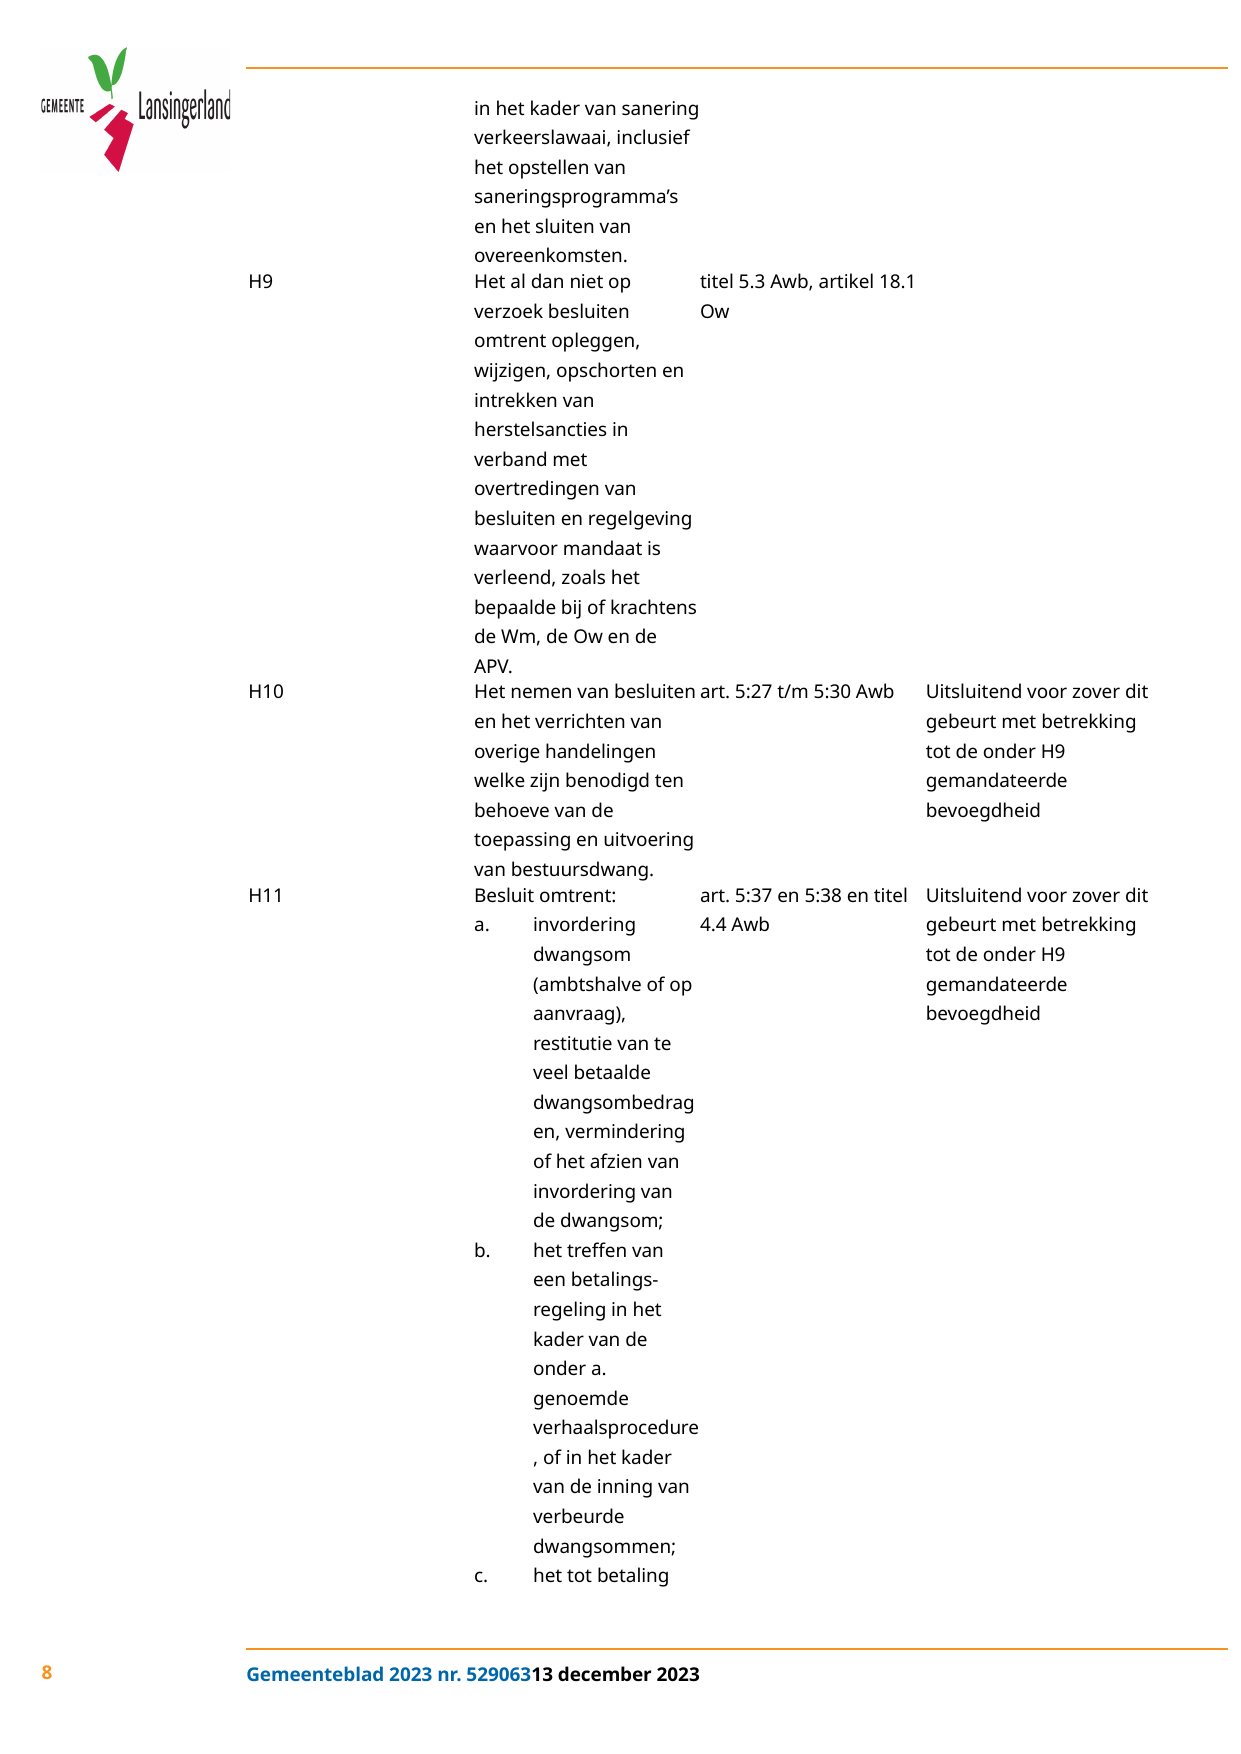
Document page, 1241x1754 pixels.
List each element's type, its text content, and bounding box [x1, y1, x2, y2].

table_cell Uitsluitend voor zover dit gebeurt met betrekking tot de onder H9 gemandateerde bevoegdheid [926, 882, 1152, 1588]
picture [41, 47, 231, 172]
table_cell [926, 269, 1152, 679]
table_cell Het al dan niet op verzoek besluiten omtrent opleggen, wijzigen, opschorten en intrekken van herstelsancties in verband met overtredingen van besluiten en regelgeving waarvoor mandaat is verleend, zoals het bepaalde bij of krachtens de Wm, de Ow en de APV. [474, 269, 700, 679]
table_cell Besluit omtrent: invordering dwangsom (ambtshalve of op aanvraag), restitutie van te veel betaalde dwangsombedragen, vermindering of het afzien van invordering van de dwangsom; het treffen van een betalings-regeling in het kader van de onder a. genoemde verhaalsprocedure, of in het kader van de inning van verbeurde dwangsommen; het tot betaling [474, 882, 700, 1588]
table_cell in het kader van sanering verkeerslawaai, inclusief het opstellen van saneringsprogramma’s en het sluiten van overeenkomsten. [474, 95, 700, 268]
table_cell H10 [248, 679, 474, 882]
table_cell art. 5:27 t/m 5:30 Awb [700, 679, 926, 882]
table_cell Uitsluitend voor zover dit gebeurt met betrekking tot de onder H9 gemandateerde bevoegdheid [926, 679, 1152, 882]
table_cell [700, 95, 926, 268]
table_cell [926, 95, 1152, 268]
table_cell Het nemen van besluiten en het verrichten van overige handelingen welke zijn benodigd ten behoeve van de toepassing en uitvoering van bestuursdwang. [474, 679, 700, 882]
table_cell H9 [248, 269, 474, 679]
table_cell titel 5.3 Awb, artikel 18.1 Ow [700, 269, 926, 679]
table_cell [248, 95, 474, 268]
table_cell H11 [248, 882, 474, 1588]
table_cell art. 5:37 en 5:38 en titel 4.4 Awb [700, 882, 926, 1588]
